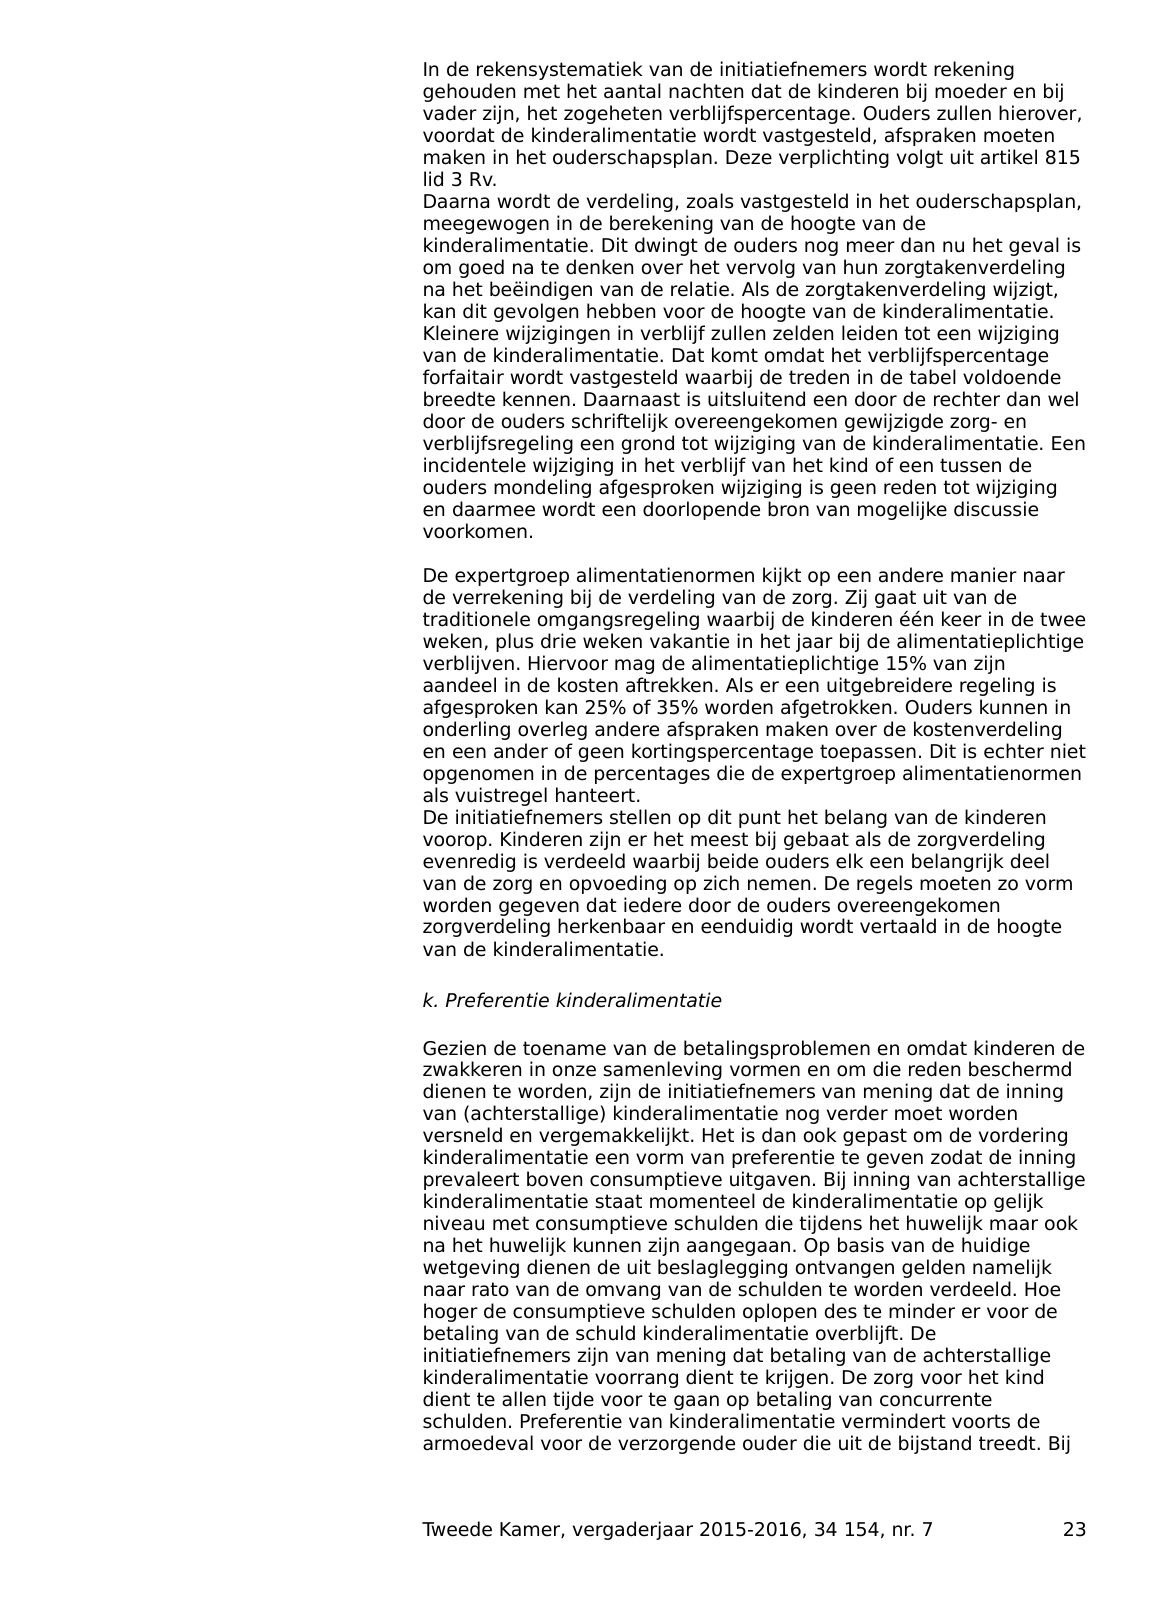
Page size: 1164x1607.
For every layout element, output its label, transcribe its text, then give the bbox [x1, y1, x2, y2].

text Daarna wordt de verdeling, zoals vastgesteld in het ouderschapsplan, meegewogen in de berekening van de hoogte van de kinderalimentatie. Dit dwingt de ouders nog meer dan nu het geval is om goed na te denken over het vervolg van hun zorgtakenverdeling na het beëindigen van de relatie. Als de zorgtakenverdeling wijzigt, kan dit gevolgen hebben voor de hoogte van de kinderalimentatie. Kleinere wijzigingen in verblijf zullen zelden leiden tot een wijziging van de kinderalimentatie. Dat komt omdat het verblijfspercentage forfaitair wordt vastgesteld waarbij de treden in de tabel voldoende breedte kennen. Daarnaast is uitsluitend een door de rechter dan wel door de ouders schriftelijk overeengekomen gewijzigde zorg- en verblijfsregeling een grond tot wijziging van de kinderalimentatie. Een incidentele wijziging in het verblijf van het kind of een tussen de ouders mondeling afgesproken wijziging is geen reden tot wijziging en daarmee wordt een doorlopende bron van mogelijke discussie voorkomen. [422, 191, 1087, 543]
text In de rekensystematiek van de initiatiefnemers wordt rekening gehouden met het aantal nachten dat de kinderen bij moeder en bij vader zijn, het zogeheten verblijfspercentage. Ouders zullen hierover, voordat de kinderalimentatie wordt vastgesteld, afspraken moeten maken in het ouderschapsplan. Deze verplichting volgt uit artikel 815 lid 3 Rv. [422, 59, 1087, 191]
subtitle k. Preferentie kinderalimentatie [422, 990, 1087, 1012]
text De initiatiefnemers stellen op dit punt het belang van de kinderen voorop. Kinderen zijn er het meest bij gebaat als de zorgverdeling evenredig is verdeeld waarbij beide ouders elk een belangrijk deel van de zorg en opvoeding op zich nemen. De regels moeten zo vorm worden gegeven dat iedere door de ouders overeengekomen zorgverdeling herkenbaar en eenduidig wordt vertaald in de hoogte van de kinderalimentatie. [422, 807, 1087, 960]
text De expertgroep alimentatienormen kijkt op een andere manier naar de verrekening bij de verdeling van de zorg. Zij gaat uit van de traditionele omgangsregeling waarbij de kinderen één keer in de twee weken, plus drie weken vakantie in het jaar bij de alimentatieplichtige verblijven. Hiervoor mag de alimentatieplichtige 15% van zijn aandeel in de kosten aftrekken. Als er een uitgebreidere regeling is afgesproken kan 25% of 35% worden afgetrokken. Ouders kunnen in onderling overleg andere afspraken maken over de kostenverdeling en een ander of geen kortingspercentage toepassen. Dit is echter niet opgenomen in de percentages die de expertgroep alimentatienormen als vuistregel hanteert. [422, 565, 1087, 807]
text Gezien de toename van de betalingsproblemen en omdat kinderen de zwakkeren in onze samenleving vormen en om die reden beschermd dienen te worden, zijn de initiatiefnemers van mening dat de inning van (achterstallige) kinderalimentatie nog verder moet worden versneld en vergemakkelijkt. Het is dan ook gepast om de vordering kinderalimentatie een vorm van preferentie te geven zodat de inning prevaleert boven consumptieve uitgaven. Bij inning van achterstallige kinderalimentatie staat momenteel de kinderalimentatie op gelijk niveau met consumptieve schulden die tijdens het huwelijk maar ook na het huwelijk kunnen zijn aangegaan. Op basis van de huidige wetgeving dienen de uit beslaglegging ontvangen gelden namelijk naar rato van de omvang van de schulden te worden verdeeld. Hoe hoger de consumptieve schulden oplopen des te minder er voor de betaling van de schuld kinderalimentatie overblijft. De initiatiefnemers zijn van mening dat betaling van de achterstallige kinderalimentatie voorrang dient te krijgen. De zorg voor het kind dient te allen tijde voor te gaan op betaling van concurrente schulden. Preferentie van kinderalimentatie vermindert voorts de armoedeval voor de verzorgende ouder die uit de bijstand treedt. Bij [422, 1037, 1087, 1455]
